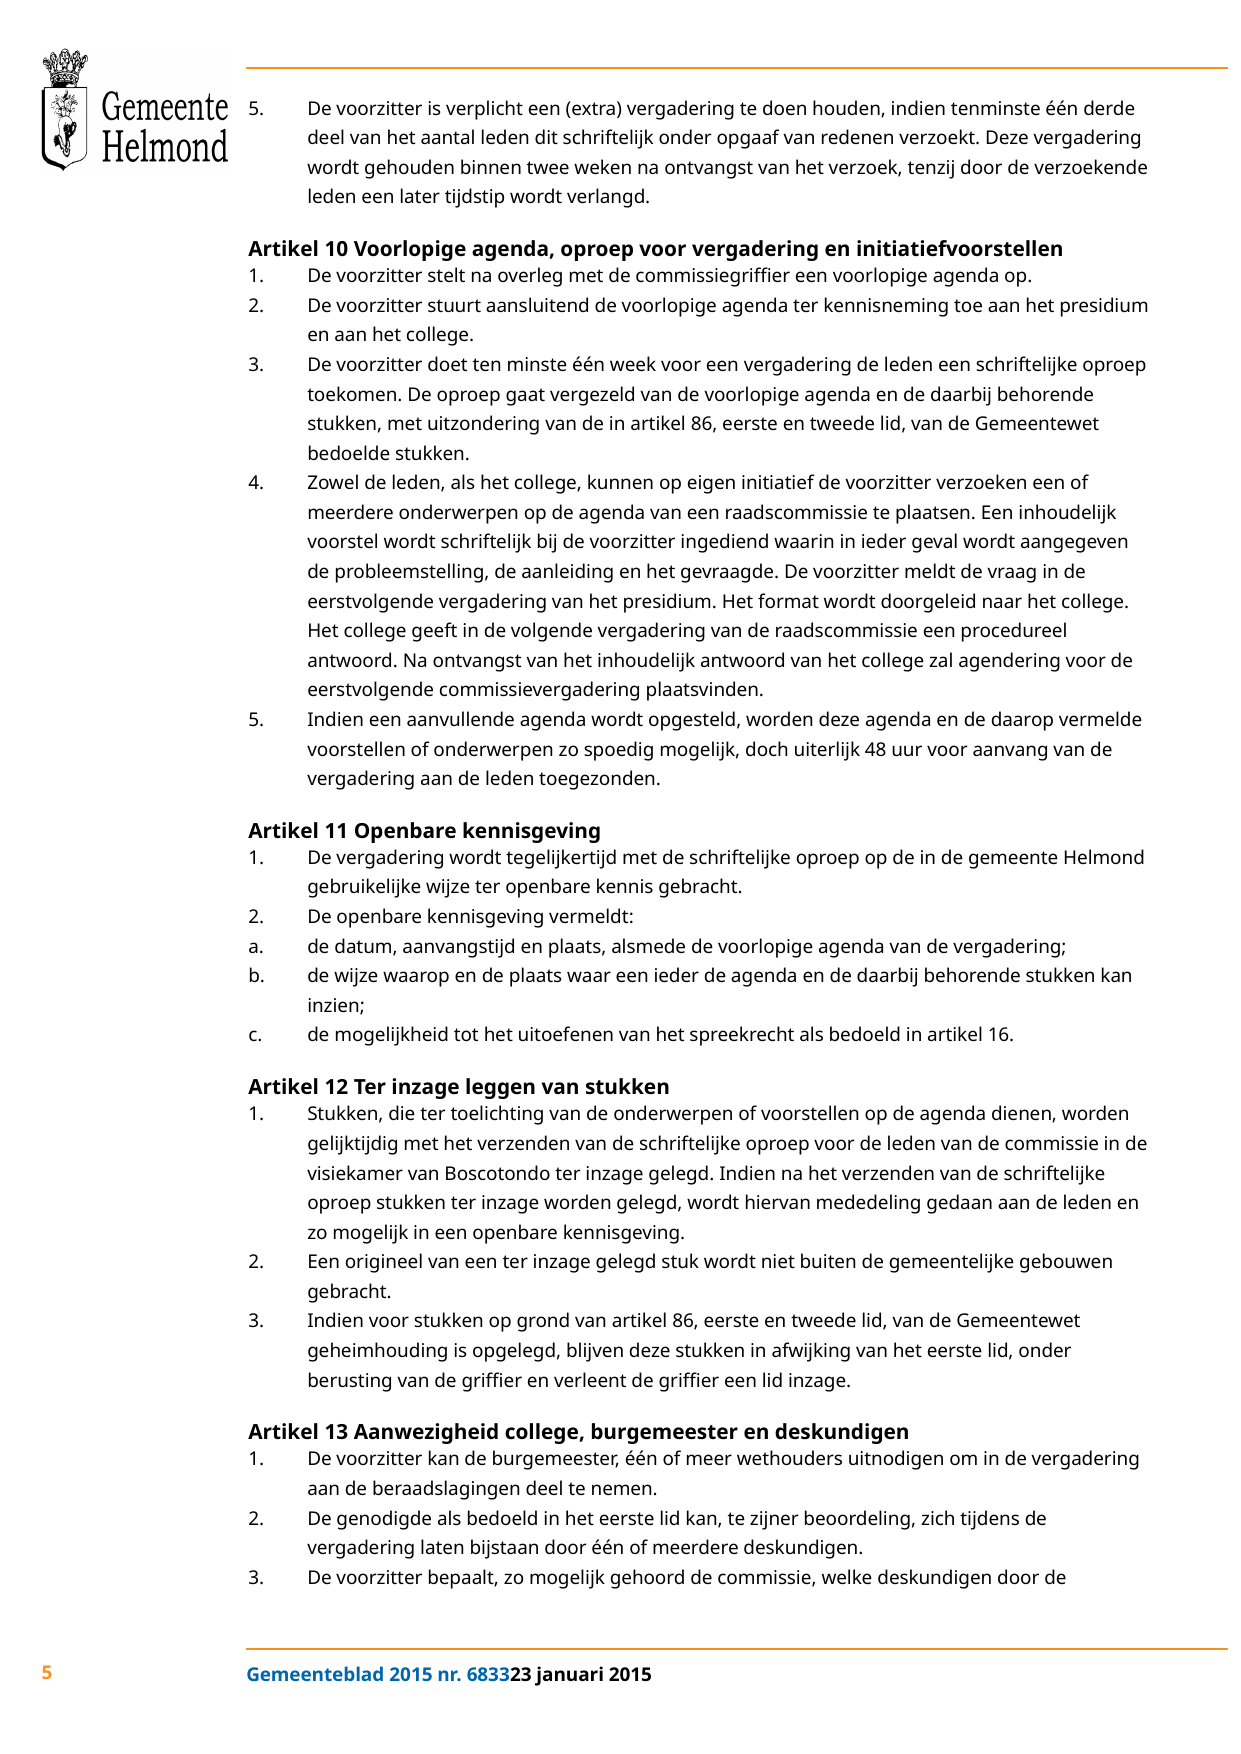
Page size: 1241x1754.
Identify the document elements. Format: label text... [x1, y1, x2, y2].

text Artikel 13 Aanwezigheid college, burgemeester en deskundigen [248, 1417, 1152, 1446]
text Artikel 11 Openbare kennisgeving [248, 816, 1152, 844]
list Een origineel van een ter inzage gelegd stuk wordt niet buiten de gemeentelijke gebouwen gebracht. [248, 1248, 1152, 1304]
list de datum, aanvangstijd en plaats, alsmede de voorlopige agenda van de vergadering; [248, 933, 1152, 959]
list De genodigde als bedoeld in het eerste lid kan, te zijner beoordeling, zich tijdens de vergadering laten bijstaan door één of meerdere deskundigen. [248, 1505, 1152, 1560]
list De voorzitter doet ten minste één week voor een vergadering de leden een schriftelijke oproep toekomen. De oproep gaat vergezeld van de voorlopige agenda en de daarbij behorende stukken, met uitzondering van de in artikel 86, eerste en tweede lid, van de Gemeentewet bedoelde stukken. [248, 351, 1152, 466]
list de mogelijkheid tot het uitoefenen van het spreekrecht als bedoeld in artikel 16. [248, 1022, 1152, 1047]
list de wijze waarop en de plaats waar een ieder de agenda en de daarbij behorende stukken kan inzien; [248, 962, 1152, 1018]
list Indien voor stukken op grond van artikel 86, eerste en tweede lid, van de Gemeentewet geheimhouding is opgelegd, blijven deze stukken in afwijking van het eerste lid, onder berusting van de griffier en verleent de griffier een lid inzage. [248, 1308, 1152, 1392]
list De vergadering wordt tegelijkertijd met de schriftelijke oproep op de in de gemeente Helmond gebruikelijke wijze ter openbare kennis gebracht. [248, 844, 1152, 899]
text Artikel 10 Voorlopige agenda, oproep voor vergadering en initiatiefvoorstellen [248, 234, 1152, 262]
list Zowel de leden, als het college, kunnen op eigen initiatief de voorzitter verzoeken een of meerdere onderwerpen op de agenda van een raadscommissie te plaatsen. Een inhoudelijk voorstel wordt schriftelijk bij de voorzitter ingediend waarin in ieder geval wordt aangegeven de probleemstelling, de aanleiding en het gevraagde. De voorzitter meldt de vraag in de eerstvolgende vergadering van het presidium. Het format wordt doorgeleid naar het college. Het college geeft in de volgende vergadering van de raadscommissie een procedureel antwoord. Na ontvangst van het inhoudelijk antwoord van het college zal agendering voor de eerstvolgende commissievergadering plaatsvinden. [248, 469, 1152, 702]
list Stukken, die ter toelichting van de onderwerpen of voorstellen op de agenda dienen, worden gelijktijdig met het verzenden van de schriftelijke oproep voor de leden van de commissie in de visiekamer van Boscotondo ter inzage gelegd. Indien na het verzenden van de schriftelijke oproep stukken ter inzage worden gelegd, wordt hiervan mededeling gedaan aan de leden en zo mogelijk in een openbare kennisgeving. [248, 1101, 1152, 1244]
text Artikel 12 Ter inzage leggen van stukken [248, 1072, 1152, 1101]
list De voorzitter is verplicht een (extra) vergadering te doen houden, indien tenminste één derde deel van het aantal leden dit schriftelijk onder opgaaf van redenen verzoekt. Deze vergadering wordt gehouden binnen twee weken na ontvangst van het verzoek, tenzij door de verzoekende leden een later tijdstip wordt verlangd. [248, 95, 1152, 209]
list De voorzitter bepaalt, zo mogelijk gehoord de commissie, welke deskundigen door de [248, 1564, 1152, 1590]
list De voorzitter stuurt aansluitend de voorlopige agenda ter kennisneming toe aan het presidium en aan het college. [248, 292, 1152, 347]
list Indien een aanvullende agenda wordt opgesteld, worden deze agenda en de daarop vermelde voorstellen of onderwerpen zo spoedig mogelijk, doch uiterlijk 48 uur voor aanvang van de vergadering aan de leden toegezonden. [248, 706, 1152, 791]
list De openbare kennisgeving vermeldt: [248, 903, 1152, 929]
list De voorzitter stelt na overleg met de commissiegriffier een voorlopige agenda op. [248, 262, 1152, 288]
list De voorzitter kan de burgemeester, één of meer wethouders uitnodigen om in de vergadering aan de beraadslagingen deel te nemen. [248, 1446, 1152, 1501]
picture [41, 47, 231, 172]
